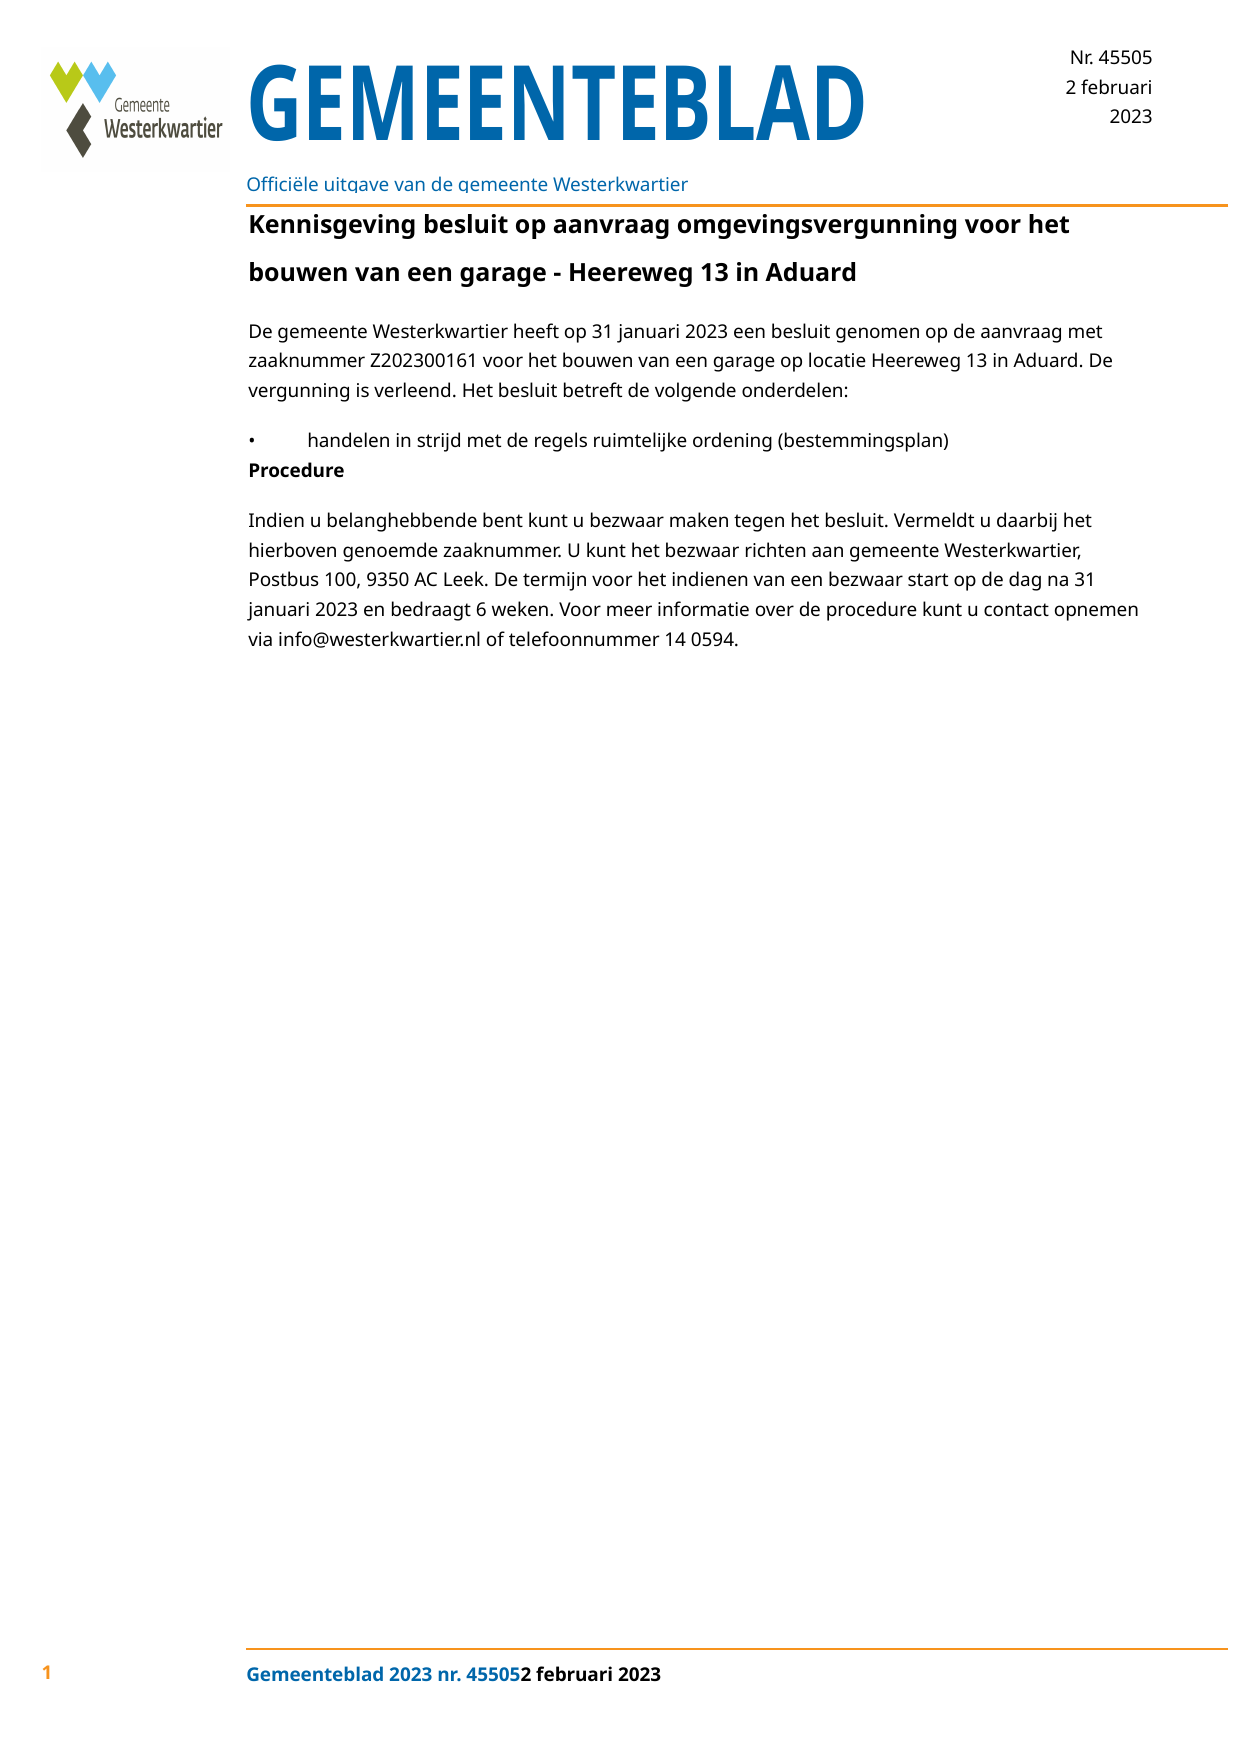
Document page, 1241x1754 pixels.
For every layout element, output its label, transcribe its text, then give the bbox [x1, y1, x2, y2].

picture [41, 47, 231, 172]
text Indien u belanghebbende bent kunt u bezwaar maken tegen het besluit. Vermeldt u daarbij het hierboven genoemde zaaknummer. U kunt het bezwaar richten aan gemeente Westerkwartier, Postbus 100, 9350 AC Leek. De termijn voor het indienen van een bezwaar start op de dag na 31 januari 2023 en bedraagt 6 weken. Voor meer informatie over de procedure kunt u contact opnemen via info@westerkwartier.nl of telefoonnummer 14 0594. [248, 507, 1152, 652]
list handelen in strijd met de regels ruimtelijke ordening (bestemmingsplan) [248, 427, 1152, 453]
text Procedure [248, 457, 1152, 483]
text De gemeente Westerkwartier heeft op 31 januari 2023 een besluit genomen op de aanvraag met zaaknummer Z202300161 voor het bouwen van een garage op locatie Heereweg 13 in Aduard. De vergunning is verleend. Het besluit betreft de volgende onderdelen: [248, 318, 1152, 403]
text Kennisgeving besluit op aanvraag omgevingsvergunning voor het bouwen van een garage - Heereweg 13 in Aduard [248, 207, 1152, 288]
